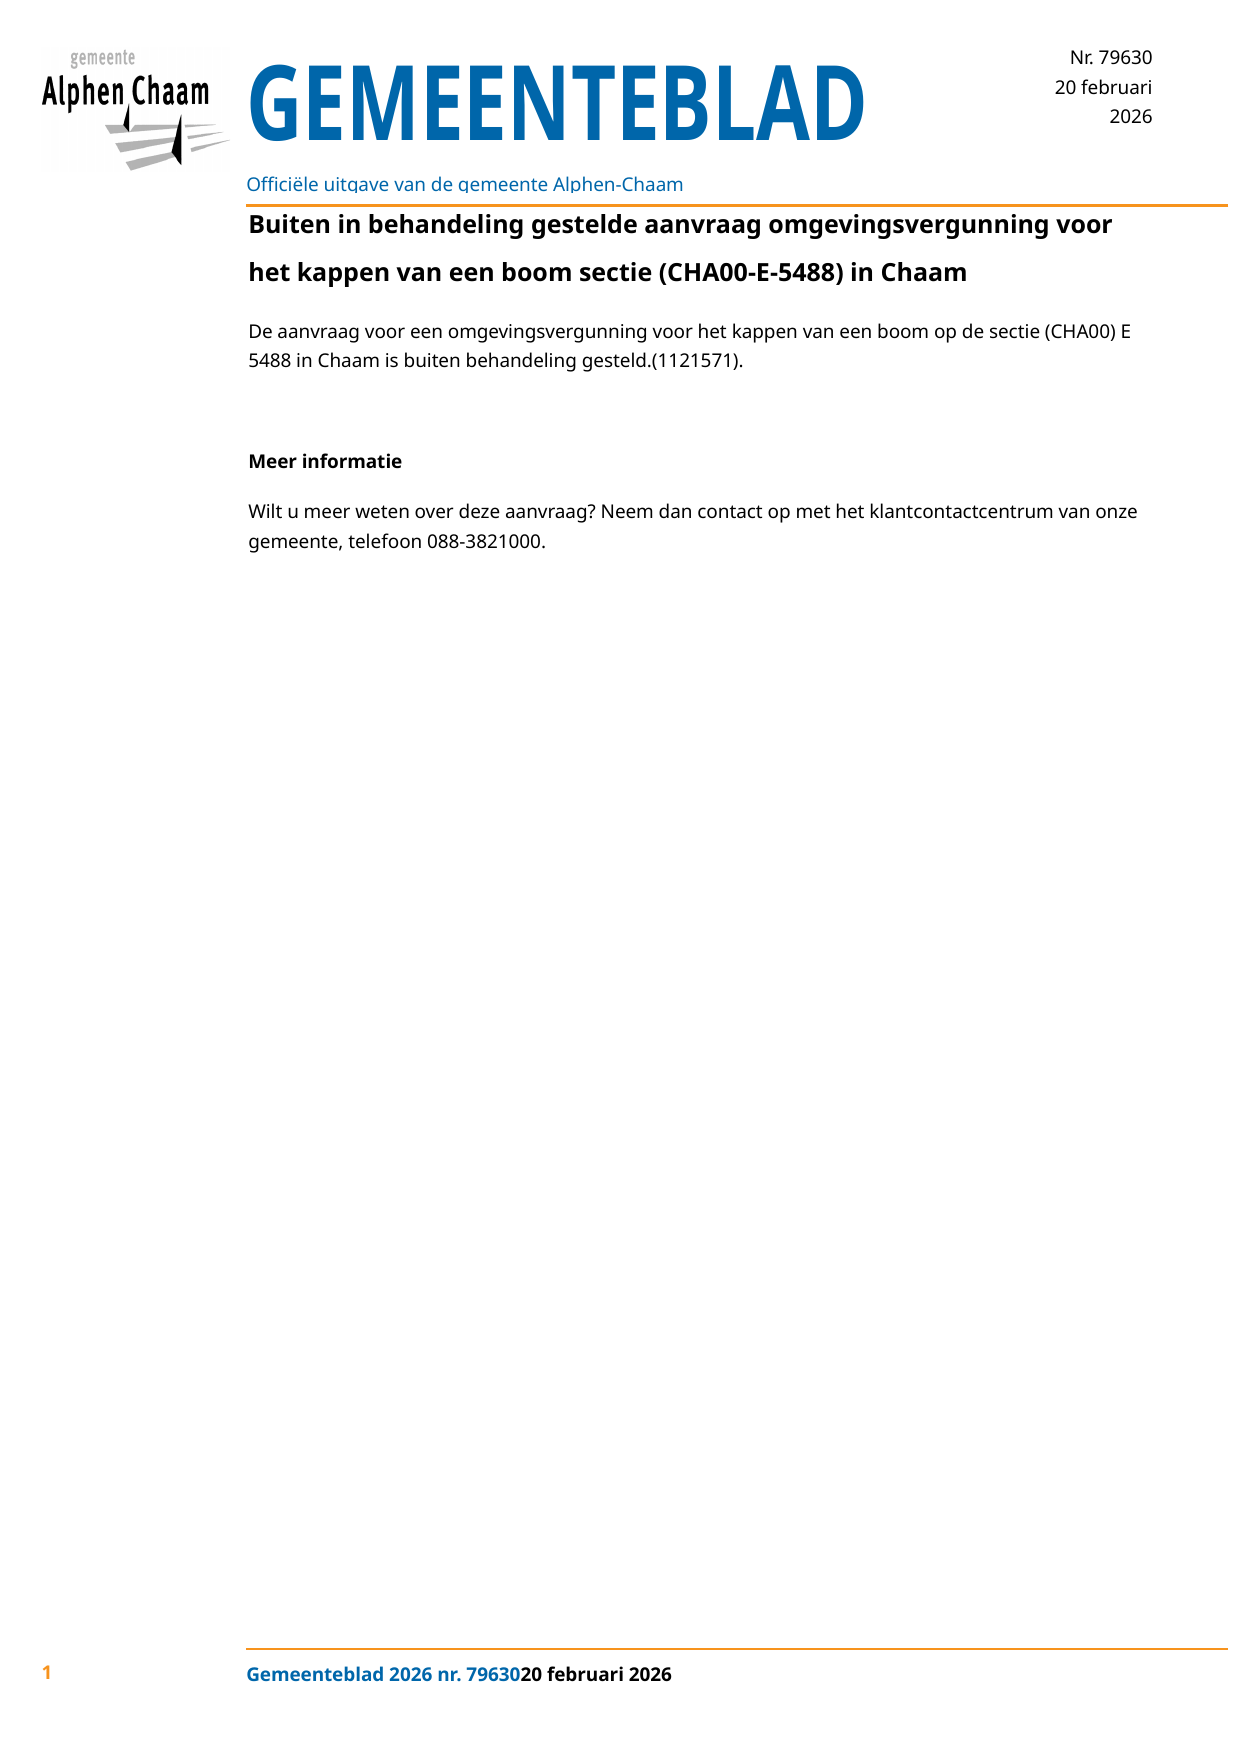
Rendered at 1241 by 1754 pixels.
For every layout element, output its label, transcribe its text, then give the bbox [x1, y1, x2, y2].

text Meer informatie [248, 448, 1152, 474]
text De aanvraag voor een omgevingsvergunning voor het kappen van een boom op de sectie (CHA00) E 5488 in Chaam is buiten behandeling gesteld.(1121571). [248, 318, 1152, 373]
picture [41, 47, 231, 172]
text Wilt u meer weten over deze aanvraag? Neem dan contact op met het klantcontactcentrum van onze gemeente, telefoon 088-3821000. [248, 499, 1152, 554]
text Buiten in behandeling gestelde aanvraag omgevingsvergunning voor het kappen van een boom sectie (CHA00-E-5488) in Chaam [248, 207, 1152, 288]
